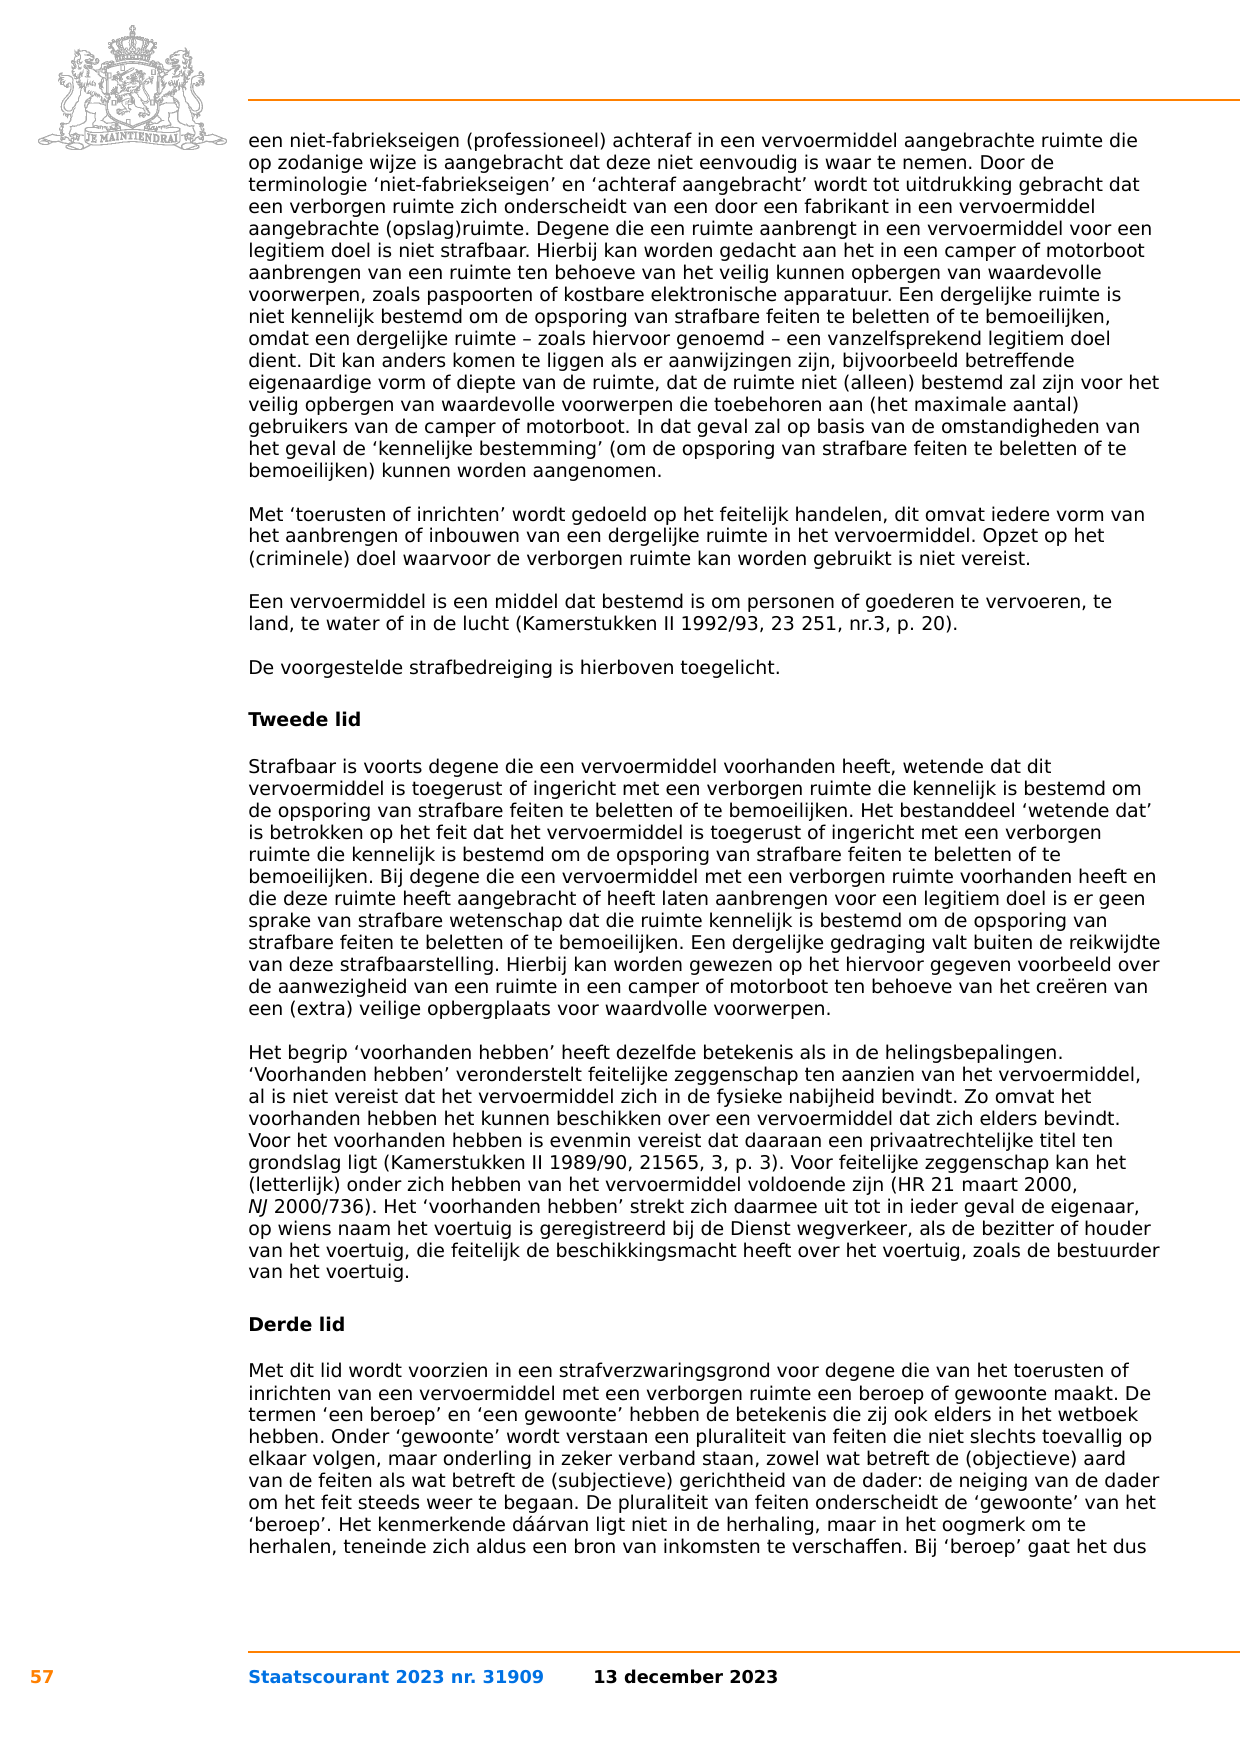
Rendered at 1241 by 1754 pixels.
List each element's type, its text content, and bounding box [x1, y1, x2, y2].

text De voorgestelde strafbedreiging is hierboven toegelicht. [248, 657, 1163, 679]
text een niet-fabriekseigen (professioneel) achteraf in een vervoermiddel aangebrachte ruimte die op zodanige wijze is aangebracht dat deze niet eenvoudig is waar te nemen. Door de terminologie ‘niet-fabriekseigen’ en ‘achteraf aangebracht’ wordt tot uitdrukking gebracht dat een verborgen ruimte zich onderscheidt van een door een fabrikant in een vervoermiddel aangebrachte (opslag)ruimte. Degene die een ruimte aanbrengt in een vervoermiddel voor een legitiem doel is niet strafbaar. Hierbij kan worden gedacht aan het in een camper of motorboot aanbrengen van een ruimte ten behoeve van het veilig kunnen opbergen van waardevolle voorwerpen, zoals paspoorten of kostbare elektronische apparatuur. Een dergelijke ruimte is niet kennelijk bestemd om de opsporing van strafbare feiten te beletten of te bemoeilijken, omdat een dergelijke ruimte – zoals hiervoor genoemd – een vanzelfsprekend legitiem doel dient. Dit kan anders komen te liggen als er aanwijzingen zijn, bijvoorbeeld betreffende eigenaardige vorm of diepte van de ruimte, dat de ruimte niet (alleen) bestemd zal zijn voor het veilig opbergen van waardevolle voorwerpen die toebehoren aan (het maximale aantal) gebruikers van de camper of motorboot. In dat geval zal op basis van de omstandigheden van het geval de ‘kennelijke bestemming’ (om de opsporing van strafbare feiten te beletten of te bemoeilijken) kunnen worden aangenomen. [248, 130, 1163, 482]
text Een vervoermiddel is een middel dat bestemd is om personen of goederen te vervoeren, te land, te water of in de lucht (Kamerstukken II 1992/93, 23 251, nr.3, p. 20). [248, 591, 1163, 635]
text Met dit lid wordt voorzien in een strafverzwaringsgrond voor degene die van het toerusten of inrichten van een vervoermiddel met een verborgen ruimte een beroep of gewoonte maakt. De termen ‘een beroep’ en ‘een gewoonte’ hebben de betekenis die zij ook elders in het wetboek hebben. Onder ‘gewoonte’ wordt verstaan een pluraliteit van feiten die niet slechts toevallig op elkaar volgen, maar onderling in zeker verband staan, zowel wat betreft de (objectieve) aard van de feiten als wat betreft de (subjectieve) gerichtheid van de dader: de neiging van de dader om het feit steeds weer te begaan. De pluraliteit van feiten onderscheidt de ‘gewoonte’ van het ‘beroep’. Het kenmerkende dáárvan ligt niet in de herhaling, maar in het oogmerk om te herhalen, teneinde zich aldus een bron van inkomsten te verschaffen. Bij ‘beroep’ gaat het dus [248, 1360, 1163, 1558]
subtitle Tweede lid [248, 709, 1163, 731]
subtitle Derde lid [248, 1313, 1163, 1335]
text Strafbaar is voorts degene die een vervoermiddel voorhanden heeft, wetende dat dit vervoermiddel is toegerust of ingericht met een verborgen ruimte die kennelijk is bestemd om de opsporing van strafbare feiten te beletten of te bemoeilijken. Het bestanddeel ‘wetende dat’ is betrokken op het feit dat het vervoermiddel is toegerust of ingericht met een verborgen ruimte die kennelijk is bestemd om de opsporing van strafbare feiten te beletten of te bemoeilijken. Bij degene die een vervoermiddel met een verborgen ruimte voorhanden heeft en die deze ruimte heeft aangebracht of heeft laten aanbrengen voor een legitiem doel is er geen sprake van strafbare wetenschap dat die ruimte kennelijk is bestemd om de opsporing van strafbare feiten te beletten of te bemoeilijken. Een dergelijke gedraging valt buiten de reikwijdte van deze strafbaarstelling. Hierbij kan worden gewezen op het hiervoor gegeven voorbeeld over de aanwezigheid van een ruimte in een camper of motorboot ten behoeve van het creëren van een (extra) veilige opbergplaats voor waardvolle voorwerpen. [248, 756, 1163, 1020]
text Het begrip ‘voorhanden hebben’ heeft dezelfde betekenis als in de helingsbepalingen. ‘Voorhanden hebben’ veronderstelt feitelijke zeggenschap ten aanzien van het vervoermiddel, al is niet vereist dat het vervoermiddel zich in de fysieke nabijheid bevindt. Zo omvat het voorhanden hebben het kunnen beschikken over een vervoermiddel dat zich elders bevindt. Voor het voorhanden hebben is evenmin vereist dat daaraan een privaatrechtelijke titel ten grondslag ligt (Kamerstukken II 1989/90, 21565, 3, p. 3). Voor feitelijke zeggenschap kan het (letterlijk) onder zich hebben van het vervoermiddel voldoende zijn (HR 21 maart 2000, NJ 2000/736). Het ‘voorhanden hebben’ strekt zich daarmee uit tot in ieder geval de eigenaar, op wiens naam het voertuig is geregistreerd bij de Dienst wegverkeer, als de bezitter of houder van het voertuig, die feitelijk de beschikkingsmacht heeft over het voertuig, zoals de bestuurder van het voertuig. [248, 1042, 1163, 1283]
picture [38, 25, 227, 150]
text Met ‘toerusten of inrichten’ wordt gedoeld op het feitelijk handelen, dit omvat iedere vorm van het aanbrengen of inbouwen van een dergelijke ruimte in het vervoermiddel. Opzet op het (criminele) doel waarvoor de verborgen ruimte kan worden gebruikt is niet vereist. [248, 503, 1163, 569]
